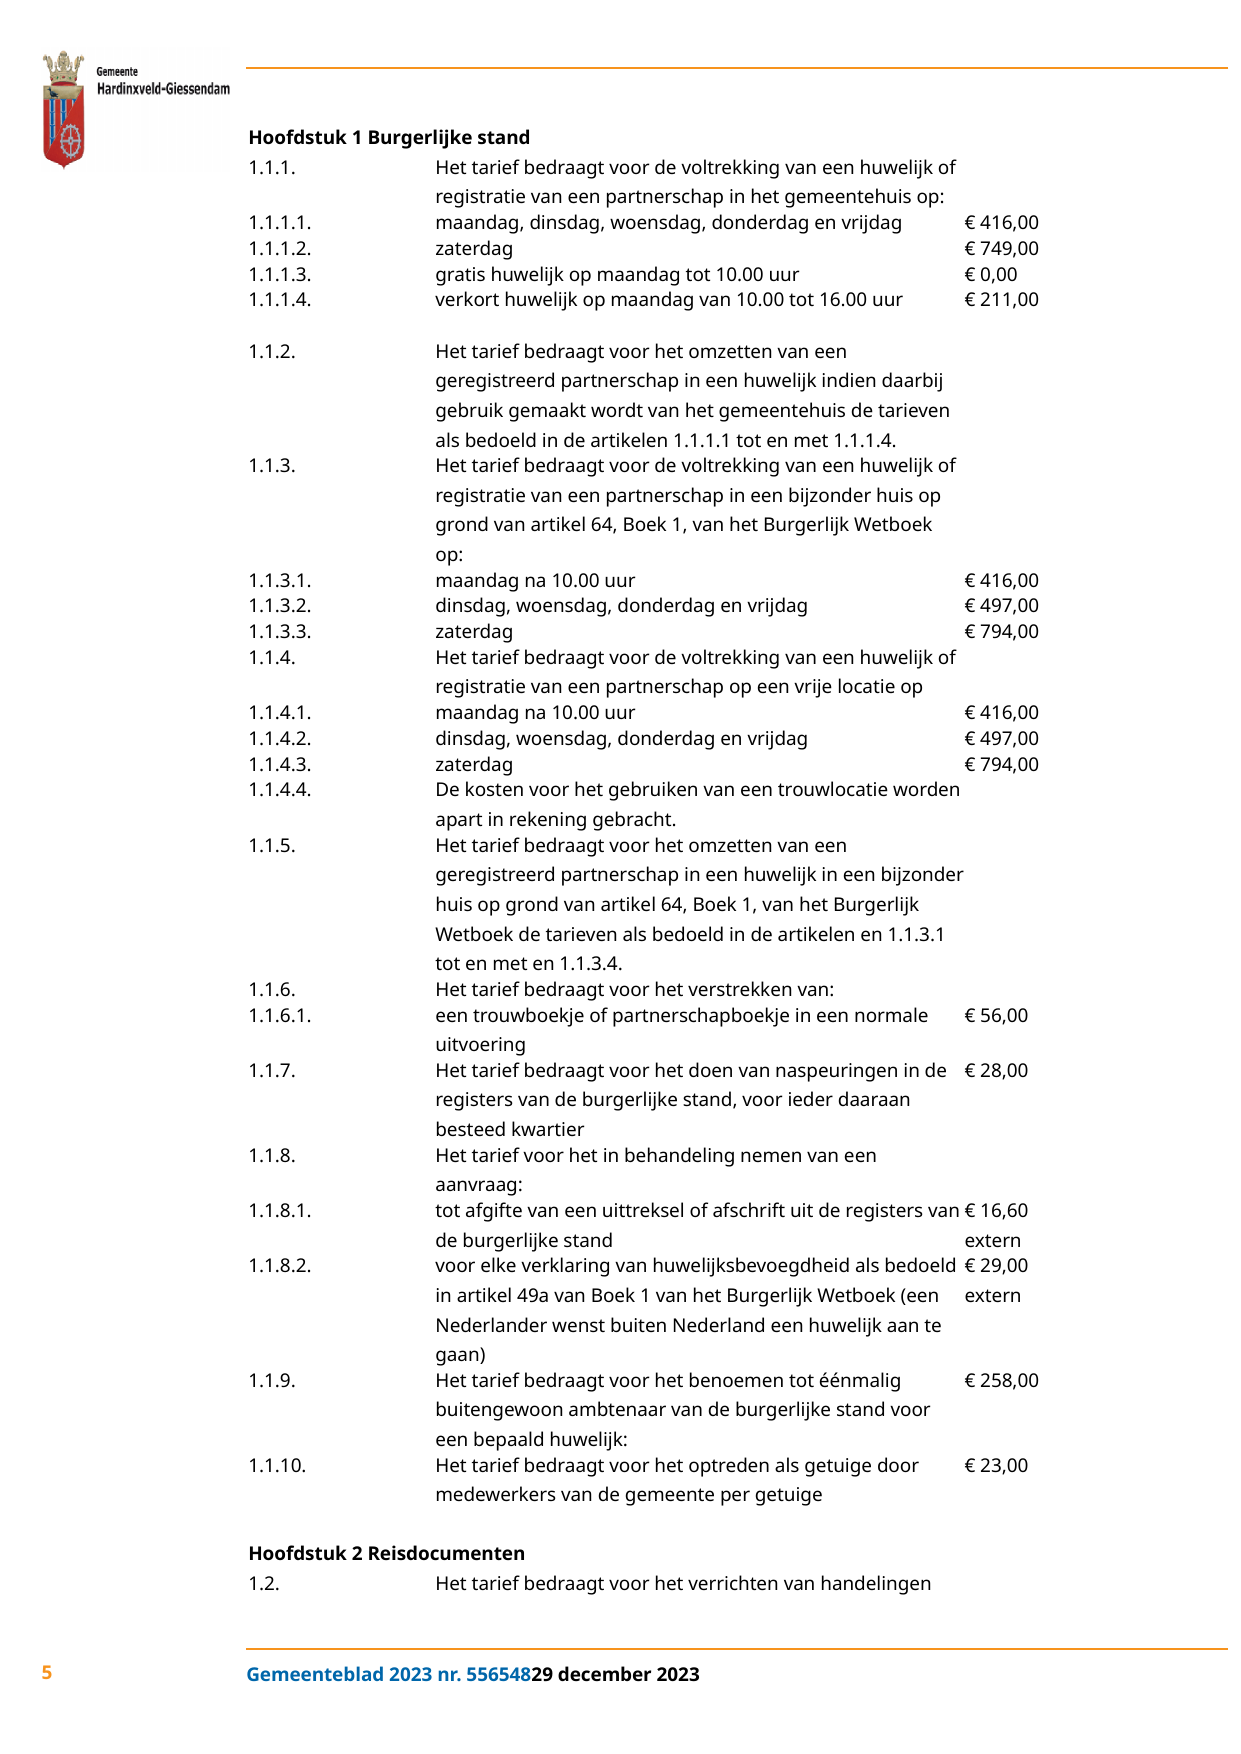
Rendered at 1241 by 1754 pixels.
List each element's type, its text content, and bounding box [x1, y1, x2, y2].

table_cell zaterdag [435, 751, 964, 777]
table_cell 1.1.7. [248, 1057, 435, 1142]
table_cell [964, 312, 1152, 338]
table_cell 1.1.3. [248, 453, 435, 567]
table_cell [964, 777, 1152, 832]
table_cell € 28,00 [964, 1057, 1152, 1142]
table_header Het tarief bedraagt voor het verrichten van handelingen [435, 1570, 964, 1596]
table_cell 1.1.3.1. [248, 567, 435, 593]
table_cell 1.1.4. [248, 644, 435, 699]
table_cell 1.1.8. [248, 1142, 435, 1197]
table_cell € 416,00 [964, 209, 1152, 235]
table_cell € 416,00 [964, 567, 1152, 593]
table_cell € 497,00 [964, 725, 1152, 751]
table_cell een trouwboekje of partnerschapboekje in een normale uitvoering [435, 1002, 964, 1057]
table_cell Het tarief bedraagt voor het omzetten van een geregistreerd partnerschap in een huwelijk in een bijzonder huis op grond van artikel 64, Boek 1, van het Burgerlijk Wetboek de tarieven als bedoeld in de artikelen en 1.1.3.1 tot en met en 1.1.3.4. [435, 832, 964, 976]
table_cell 1.1.3.2. [248, 593, 435, 618]
table_cell € 16,60 extern [964, 1197, 1152, 1253]
table_cell De kosten voor het gebruiken van een trouwlocatie worden apart in rekening gebracht. [435, 777, 964, 832]
table_cell maandag na 10.00 uur [435, 567, 964, 593]
table_cell € 794,00 [964, 751, 1152, 777]
table_cell [964, 1142, 1152, 1197]
table_header Het tarief bedraagt voor de voltrekking van een huwelijk of registratie van een partnerschap in het gemeentehuis op: [435, 154, 964, 209]
table_cell 1.1.4.3. [248, 751, 435, 777]
table_header [964, 154, 1152, 209]
table_header [964, 1570, 1152, 1596]
table_cell € 23,00 [964, 1452, 1152, 1507]
table_cell € 56,00 [964, 1002, 1152, 1057]
table_header 1.1.1. [248, 154, 435, 209]
table_cell Het tarief bedraagt voor het verstrekken van: [435, 976, 964, 1002]
table_cell € 0,00 [964, 261, 1152, 287]
table_cell 1.1.4.1. [248, 700, 435, 725]
table_cell Het tarief bedraagt voor het benoemen tot éénmalig buitengewoon ambtenaar van de burgerlijke stand voor een bepaald huwelijk: [435, 1367, 964, 1452]
table_cell € 211,00 [964, 287, 1152, 312]
table_cell 1.1.1.1. [248, 209, 435, 235]
table_cell gratis huwelijk op maandag tot 10.00 uur [435, 261, 964, 287]
table_cell zaterdag [435, 619, 964, 644]
table_cell 1.1.1.3. [248, 261, 435, 287]
table_cell 1.1.10. [248, 1452, 435, 1507]
table_cell [964, 338, 1152, 452]
table_cell dinsdag, woensdag, donderdag en vrijdag [435, 725, 964, 751]
table_cell dinsdag, woensdag, donderdag en vrijdag [435, 593, 964, 618]
table_cell € 29,00 extern [964, 1253, 1152, 1367]
table_cell Het tarief bedraagt voor het optreden als getuige door medewerkers van de gemeente per getuige [435, 1452, 964, 1507]
table_cell 1.1.8.2. [248, 1253, 435, 1367]
table_cell 1.1.6.1. [248, 1002, 435, 1057]
table_cell € 258,00 [964, 1367, 1152, 1452]
table_cell [248, 312, 435, 338]
table_cell [964, 453, 1152, 567]
table_cell € 416,00 [964, 700, 1152, 725]
table_cell Het tarief bedraagt voor het omzetten van een geregistreerd partnerschap in een huwelijk indien daarbij gebruik gemaakt wordt van het gemeentehuis de tarieven als bedoeld in de artikelen 1.1.1.1 tot en met 1.1.1.4. [435, 338, 964, 452]
table_cell 1.1.1.4. [248, 287, 435, 312]
table_cell Het tarief bedraagt voor de voltrekking van een huwelijk of registratie van een partnerschap in een bijzonder huis op grond van artikel 64, Boek 1, van het Burgerlijk Wetboek op: [435, 453, 964, 567]
table_cell tot afgifte van een uittreksel of afschrift uit de registers van de burgerlijke stand [435, 1197, 964, 1253]
table_cell 1.1.5. [248, 832, 435, 976]
table_cell Het tarief voor het in behandeling nemen van een aanvraag: [435, 1142, 964, 1197]
table_cell € 749,00 [964, 235, 1152, 261]
table_cell Het tarief bedraagt voor het doen van naspeuringen in de registers van de burgerlijke stand, voor ieder daaraan besteed kwartier [435, 1057, 964, 1142]
table_cell zaterdag [435, 235, 964, 261]
table_cell verkort huwelijk op maandag van 10.00 tot 16.00 uur [435, 287, 964, 312]
table_cell 1.1.9. [248, 1367, 435, 1452]
table_cell [964, 976, 1152, 1002]
picture [41, 47, 231, 172]
table_cell [435, 312, 964, 338]
table_cell 1.1.8.1. [248, 1197, 435, 1253]
text Hoofdstuk 1 Burgerlijke stand [248, 124, 1152, 150]
table_cell maandag na 10.00 uur [435, 700, 964, 725]
table_header 1.2. [248, 1570, 435, 1596]
table_cell € 794,00 [964, 619, 1152, 644]
table_cell maandag, dinsdag, woensdag, donderdag en vrijdag [435, 209, 964, 235]
table_cell [964, 644, 1152, 699]
table_cell [964, 832, 1152, 976]
table_cell Het tarief bedraagt voor de voltrekking van een huwelijk of registratie van een partnerschap op een vrije locatie op [435, 644, 964, 699]
table_cell € 497,00 [964, 593, 1152, 618]
table_cell 1.1.1.2. [248, 235, 435, 261]
table_cell 1.1.4.4. [248, 777, 435, 832]
text Hoofdstuk 2 Reisdocumenten [248, 1540, 1152, 1566]
table_cell voor elke verklaring van huwelijksbevoegdheid als bedoeld in artikel 49a van Boek 1 van het Burgerlijk Wetboek (een Nederlander wenst buiten Nederland een huwelijk aan te gaan) [435, 1253, 964, 1367]
table_cell 1.1.3.3. [248, 619, 435, 644]
table_cell 1.1.4.2. [248, 725, 435, 751]
table_cell 1.1.2. [248, 338, 435, 452]
table_cell 1.1.6. [248, 976, 435, 1002]
